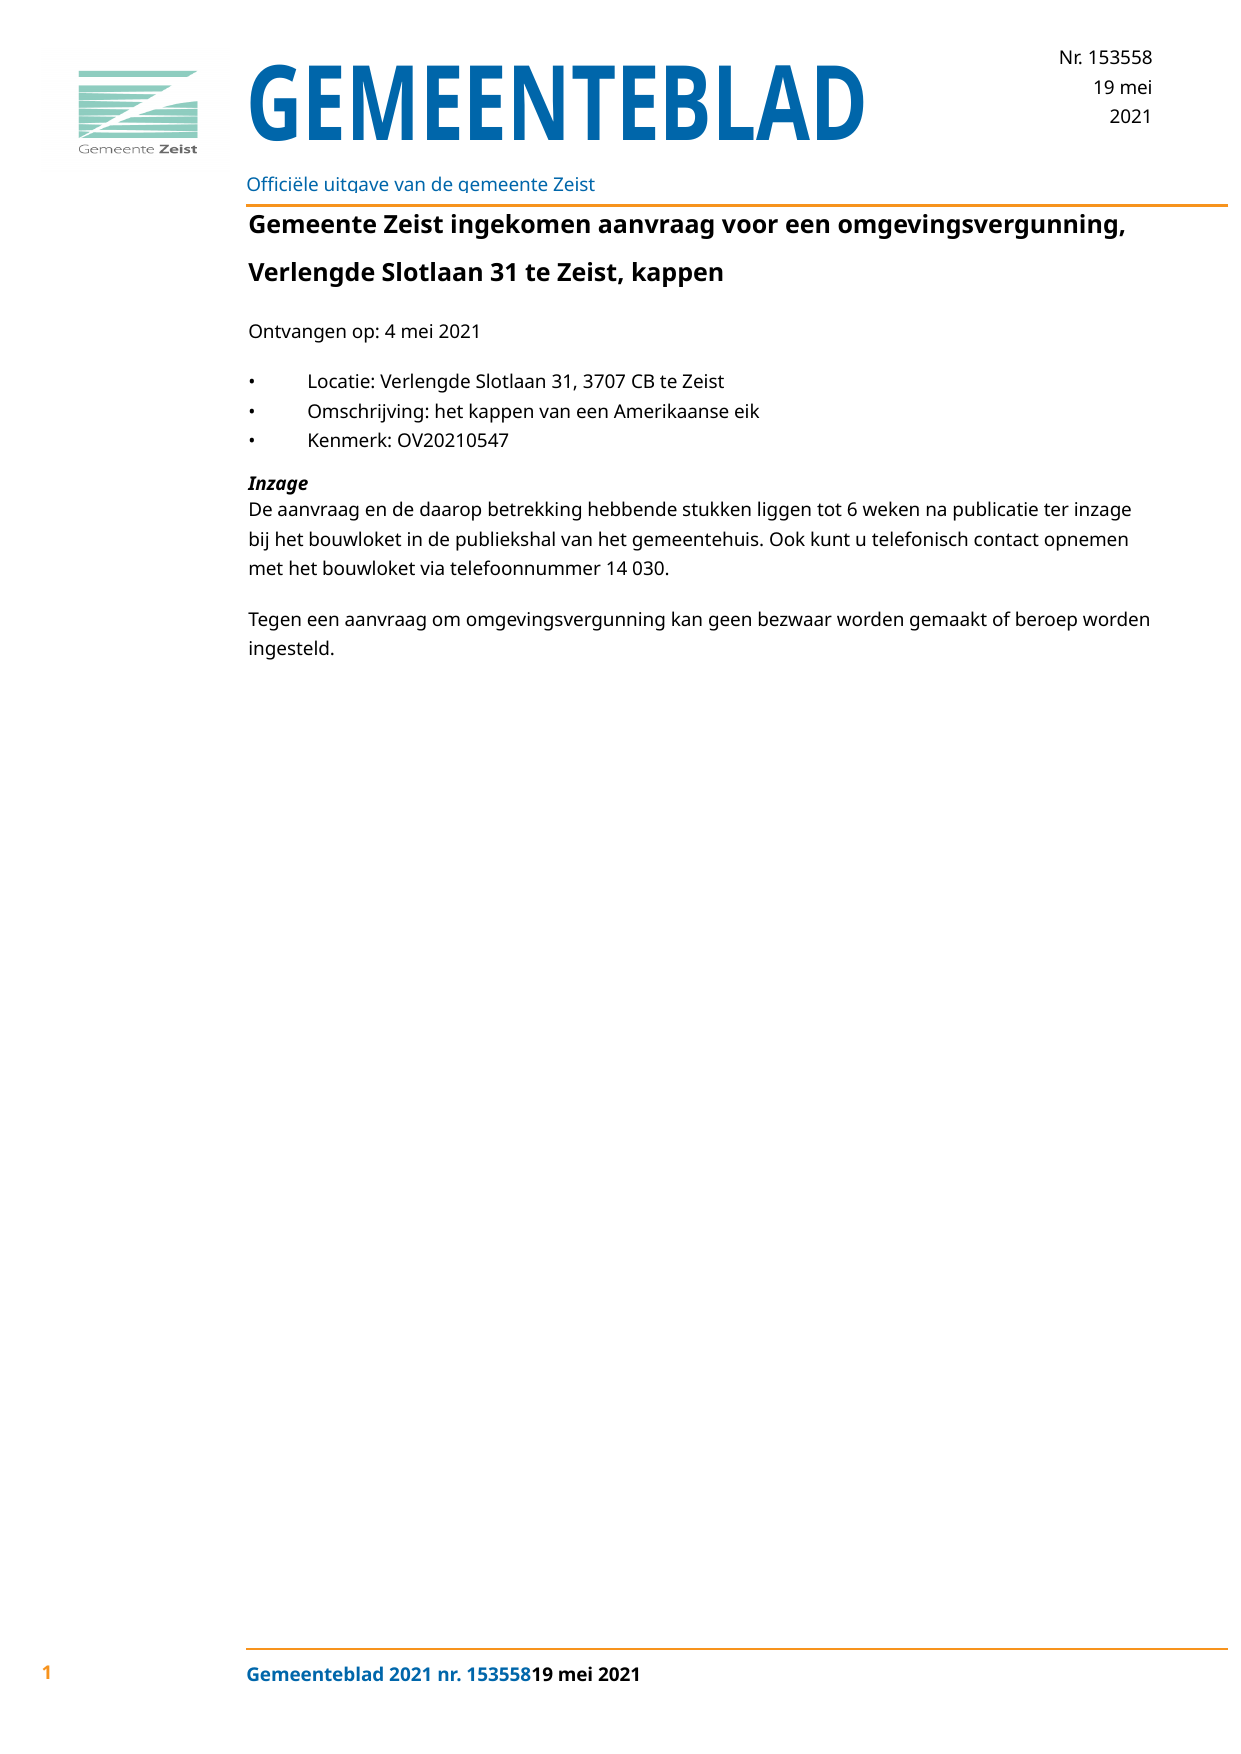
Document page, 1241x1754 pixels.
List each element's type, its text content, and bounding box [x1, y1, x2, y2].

picture [41, 47, 231, 172]
text De aanvraag en de daarop betrekking hebbende stukken liggen tot 6 weken na publicatie ter inzage bij het bouwloket in de publiekshal van het gemeentehuis. Ook kunt u telefonisch contact opnemen met het bouwloket via telefoonnummer 14 030. [248, 496, 1152, 581]
text Gemeente Zeist ingekomen aanvraag voor een omgevingsvergunning, Verlengde Slotlaan 31 te Zeist, kappen [248, 207, 1152, 288]
text Ontvangen op: 4 mei 2021 [248, 318, 1152, 344]
list Locatie: Verlengde Slotlaan 31, 3707 CB te Zeist [248, 368, 1152, 394]
text Inzage [248, 471, 1152, 496]
list Omschrijving: het kappen van een Amerikaanse eik [248, 398, 1152, 424]
list Kenmerk: OV20210547 [248, 427, 1152, 453]
text Tegen een aanvraag om omgevingsvergunning kan geen bezwaar worden gemaakt of beroep worden ingesteld. [248, 606, 1152, 661]
